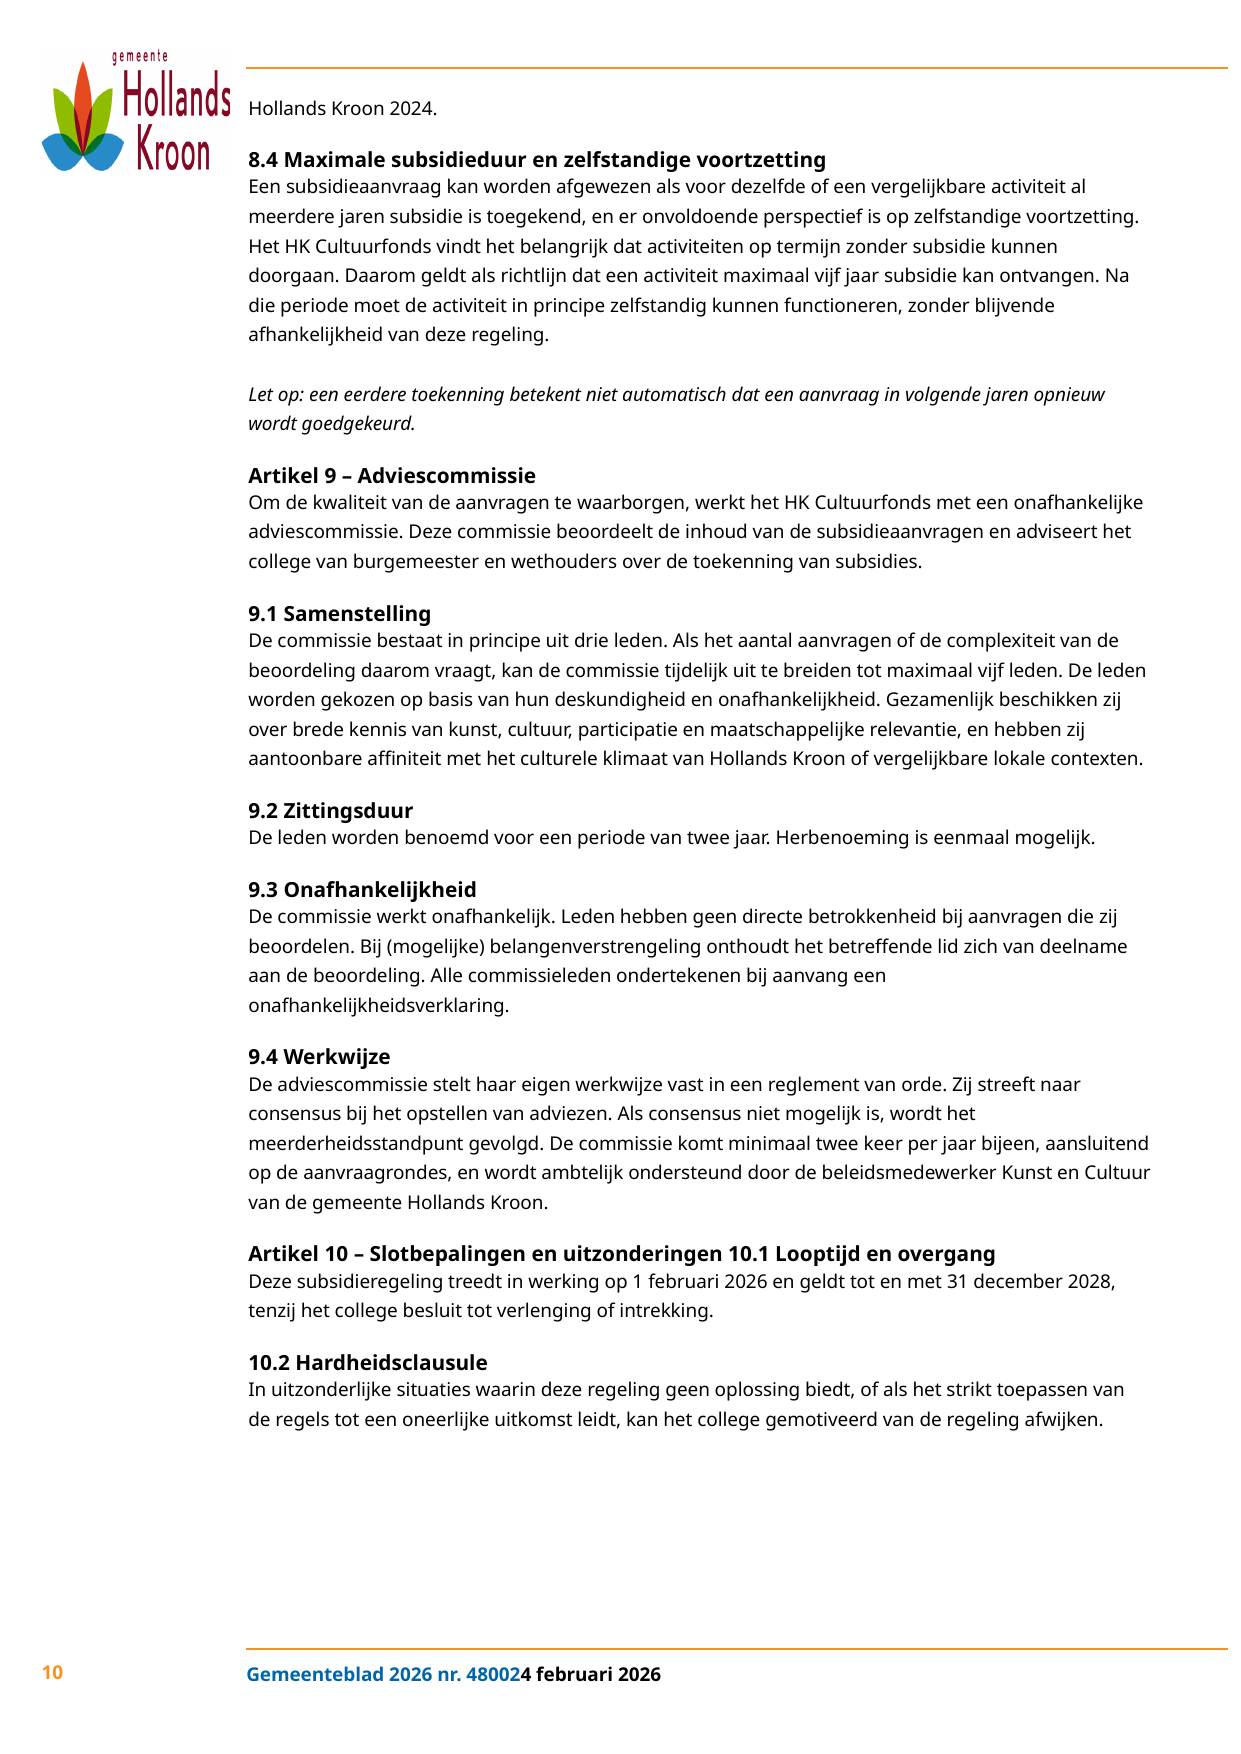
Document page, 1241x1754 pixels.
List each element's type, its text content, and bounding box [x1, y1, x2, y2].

text Een subsidieaanvraag kan worden afgewezen als voor dezelfde of een vergelijkbare activiteit al meerdere jaren subsidie is toegekend, en er onvoldoende perspectief is op zelfstandige voortzetting. Het HK Cultuurfonds vindt het belangrijk dat activiteiten op termijn zonder subsidie kunnen doorgaan. Daarom geldt als richtlijn dat een activiteit maximaal vijf jaar subsidie kan ontvangen. Na die periode moet de activiteit in principe zelfstandig kunnen functioneren, zonder blijvende afhankelijkheid van deze regeling. [248, 174, 1152, 347]
text Om de kwaliteit van de aanvragen te waarborgen, werkt het HK Cultuurfonds met een onafhankelijke adviescommissie. Deze commissie beoordeelt de inhoud van de subsidieaanvragen en adviseert het college van burgemeester en wethouders over de toekenning van subsidies. [248, 489, 1152, 574]
text 9.4 Werkwijze [248, 1042, 1152, 1071]
text 8.4 Maximale subsidieduur en zelfstandige voortzetting [248, 145, 1152, 174]
text Let op: een eerdere toekenning betekent niet automatisch dat een aanvraag in volgende jaren opnieuw wordt goedgekeurd. [248, 381, 1152, 436]
text De commissie werkt onafhankelijk. Leden hebben geen directe betrokkenheid bij aanvragen die zij beoordelen. Bij (mogelijke) belangenverstrengeling onthoudt het betreffende lid zich van deelname aan de beoordeling. Alle commissieleden ondertekenen bij aanvang een onafhankelijkheidsverklaring. [248, 903, 1152, 1018]
text 9.3 Onafhankelijkheid [248, 875, 1152, 903]
text 9.2 Zittingsduur [248, 796, 1152, 824]
text De commissie bestaat in principe uit drie leden. Als het aantal aanvragen of de complexiteit van de beoordeling daarom vraagt, kan de commissie tijdelijk uit te breiden tot maximaal vijf leden. De leden worden gekozen op basis van hun deskundigheid en onafhankelijkheid. Gezamenlijk beschikken zij over brede kennis van kunst, cultuur, participatie en maatschappelijke relevantie, en hebben zij aantoonbare affiniteit met het culturele klimaat van Hollands Kroon of vergelijkbare lokale contexten. [248, 627, 1152, 771]
text Deze subsidieregeling treedt in werking op 1 februari 2026 en geldt tot en met 31 december 2028, tenzij het college besluit tot verlenging of intrekking. [248, 1268, 1152, 1323]
text De leden worden benoemd voor een periode van twee jaar. Herbenoeming is eenmaal mogelijk. [248, 824, 1152, 850]
picture [41, 47, 231, 172]
text 9.1 Samenstelling [248, 599, 1152, 627]
text In uitzonderlijke situaties waarin deze regeling geen oplossing biedt, of als het strikt toepassen van de regels tot een oneerlijke uitkomst leidt, kan het college gemotiveerd van de regeling afwijken. [248, 1376, 1152, 1432]
text Artikel 9 – Adviescommissie [248, 461, 1152, 489]
text Artikel 10 – Slotbepalingen en uitzonderingen 10.1 Looptijd en overgang [248, 1239, 1152, 1268]
text Hollands Kroon 2024. [248, 95, 1152, 121]
text 10.2 Hardheidsclausule [248, 1348, 1152, 1376]
text De adviescommissie stelt haar eigen werkwijze vast in een reglement van orde. Zij streeft naar consensus bij het opstellen van adviezen. Als consensus niet mogelijk is, wordt het meerderheidsstandpunt gevolgd. De commissie komt minimaal twee keer per jaar bijeen, aansluitend op de aanvraagrondes, en wordt ambtelijk ondersteund door de beleidsmedewerker Kunst en Cultuur van de gemeente Hollands Kroon. [248, 1071, 1152, 1215]
